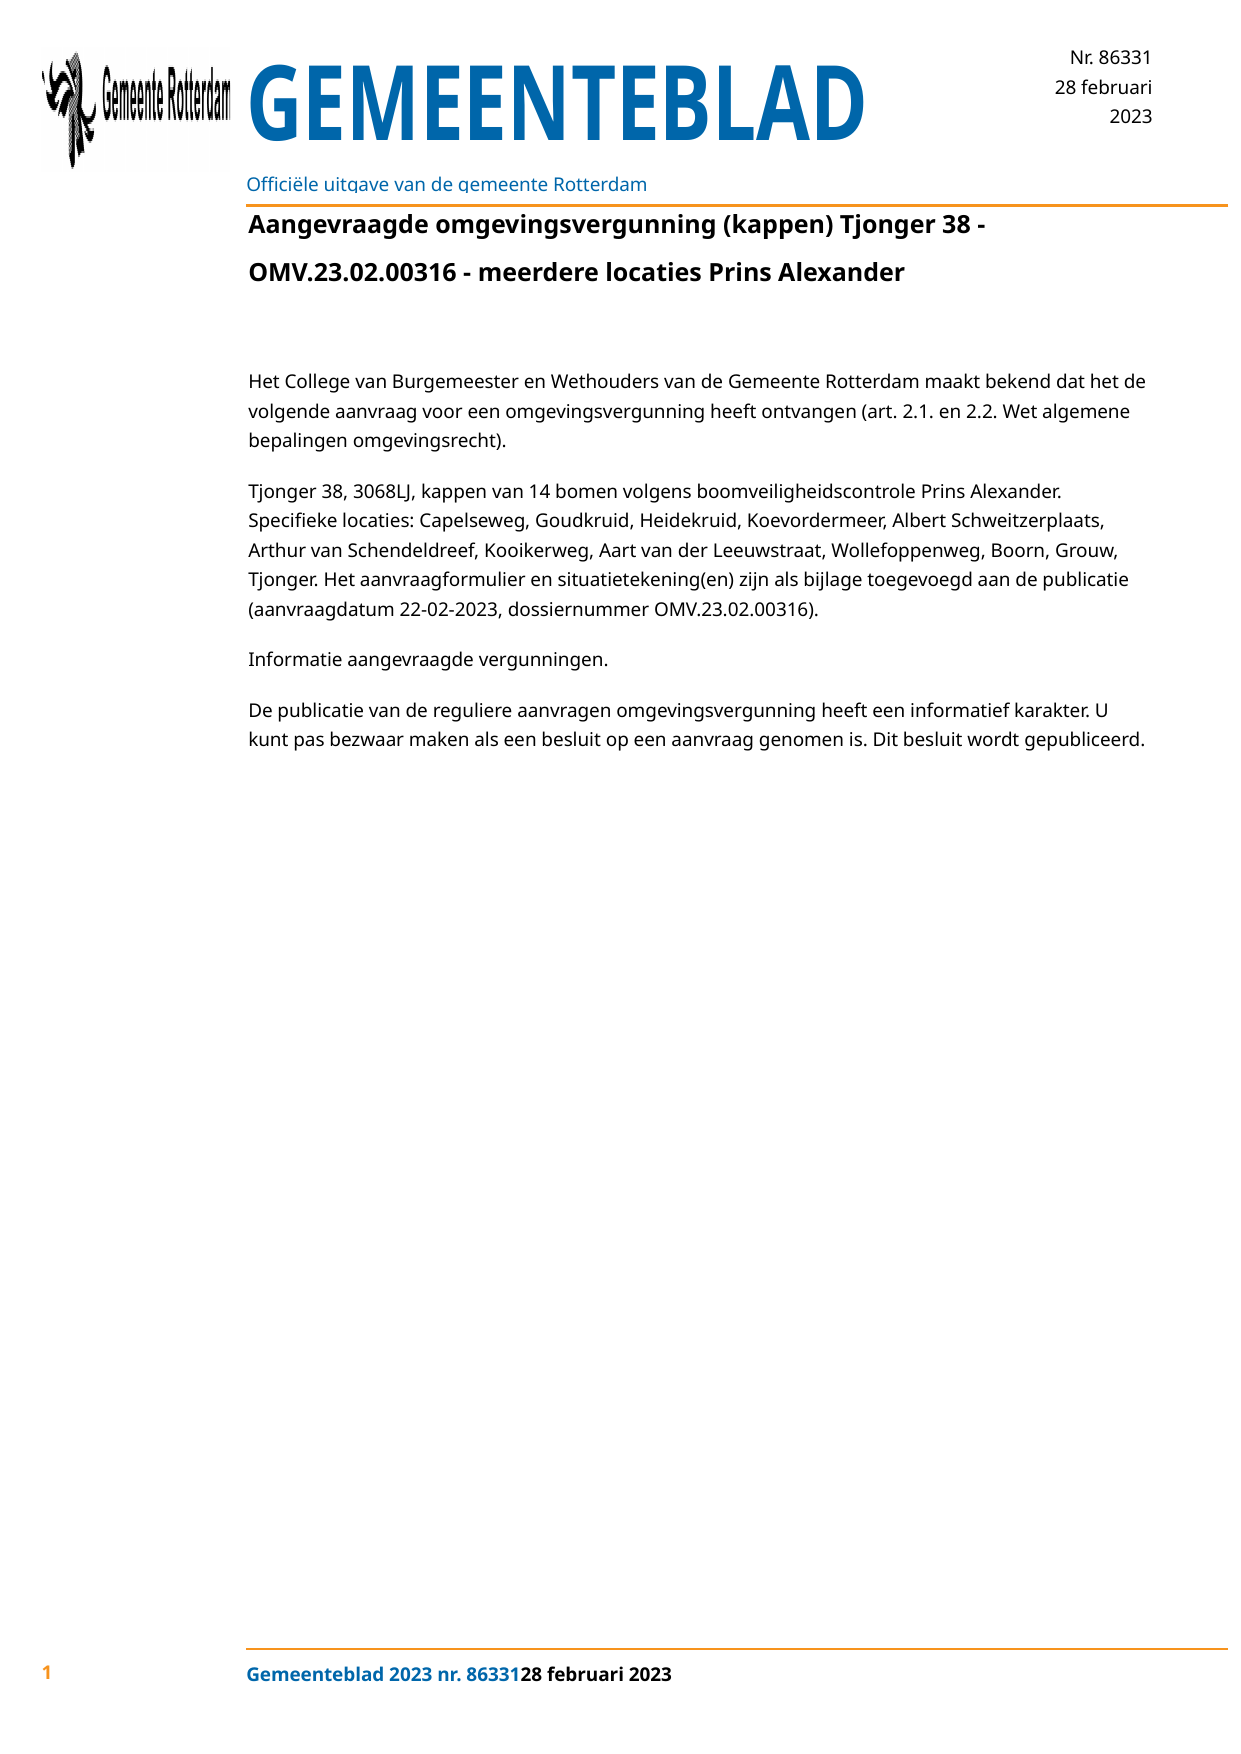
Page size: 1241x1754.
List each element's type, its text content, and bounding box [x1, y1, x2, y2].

text Informatie aangevraagde vergunningen. [248, 647, 1152, 672]
text Aangevraagde omgevingsvergunning (kappen) Tjonger 38 - OMV.23.02.00316 - meerdere locaties Prins Alexander [248, 207, 1152, 288]
text De publicatie van de reguliere aanvragen omgevingsvergunning heeft een informatief karakter. U kunt pas bezwaar maken als een besluit op een aanvraag genomen is. Dit besluit wordt gepubliceerd. [248, 697, 1152, 752]
text Tjonger 38, 3068LJ, kappen van 14 bomen volgens boomveiligheidscontrole Prins Alexander. Specifieke locaties: Capelseweg, Goudkruid, Heidekruid, Koevordermeer, Albert Schweitzerplaats, Arthur van Schendeldreef, Kooikerweg, Aart van der Leeuwstraat, Wollefoppenweg, Boorn, Grouw, Tjonger. Het aanvraagformulier en situatietekening(en) zijn als bijlage toegevoegd aan de publicatie (aanvraagdatum 22-02-2023, dossiernummer OMV.23.02.00316). [248, 478, 1152, 622]
text Het College van Burgemeester en Wethouders van de Gemeente Rotterdam maakt bekend dat het de volgende aanvraag voor een omgevingsvergunning heeft ontvangen (art. 2.1. en 2.2. Wet algemene bepalingen omgevingsrecht). [248, 368, 1152, 453]
picture [41, 47, 231, 172]
